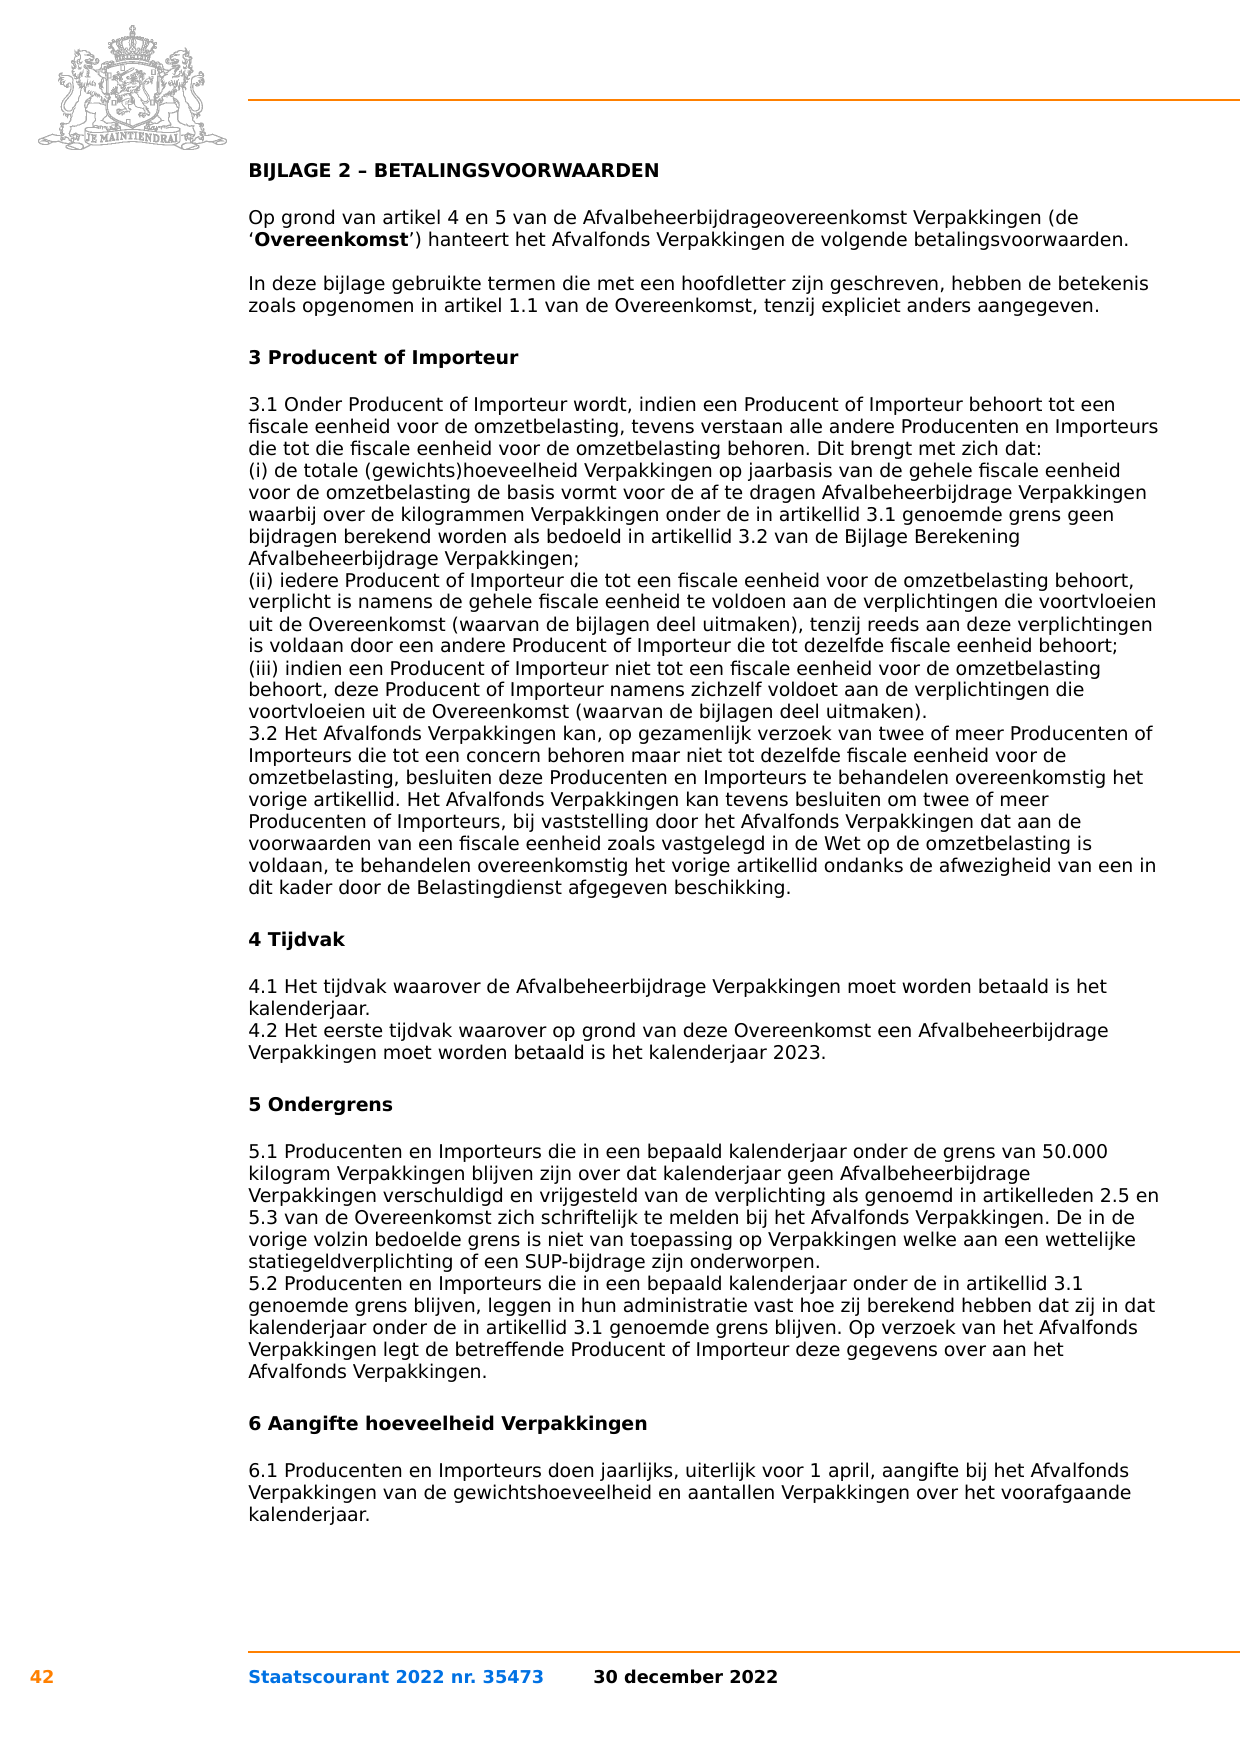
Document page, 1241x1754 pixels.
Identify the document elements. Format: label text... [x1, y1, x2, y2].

text Op grond van artikel 4 en 5 van de Afvalbeheerbijdrageovereenkomst Verpakkingen (de ‘Overeenkomst’) hanteert het Afvalfonds Verpakkingen de volgende betalingsvoorwaarden. [248, 207, 1163, 251]
text (iii) indien een Producent of Importeur niet tot een fiscale eenheid voor de omzetbelasting behoort, deze Producent of Importeur namens zichzelf voldoet aan de verplichtingen die voortvloeien uit de Overeenkomst (waarvan de bijlagen deel uitmaken). [248, 657, 1163, 723]
text 3.1 Onder Producent of Importeur wordt, indien een Producent of Importeur behoort tot een fiscale eenheid voor de omzetbelasting, tevens verstaan alle andere Producenten en Importeurs die tot die fiscale eenheid voor de omzetbelasting behoren. Dit brengt met zich dat: [248, 394, 1163, 459]
subtitle 3 Producent of Importeur [248, 347, 1163, 369]
text (i) de totale (gewichts)hoeveelheid Verpakkingen op jaarbasis van de gehele fiscale eenheid voor de omzetbelasting de basis vormt voor de af te dragen Afvalbeheerbijdrage Verpakkingen waarbij over de kilogrammen Verpakkingen onder de in artikellid 3.1 genoemde grens geen bijdragen berekend worden als bedoeld in artikellid 3.2 van de Bijlage Berekening Afvalbeheerbijdrage Verpakkingen; [248, 459, 1163, 569]
subtitle 6 Aangifte hoeveelheid Verpakkingen [248, 1413, 1163, 1435]
text 3.2 Het Afvalfonds Verpakkingen kan, op gezamenlijk verzoek van twee of meer Producenten of Importeurs die tot een concern behoren maar niet tot dezelfde fiscale eenheid voor de omzetbelasting, besluiten deze Producenten en Importeurs te behandelen overeenkomstig het vorige artikellid. Het Afvalfonds Verpakkingen kan tevens besluiten om twee of meer Producenten of Importeurs, bij vaststelling door het Afvalfonds Verpakkingen dat aan de voorwaarden van een fiscale eenheid zoals vastgelegd in de Wet op de omzetbelasting is voldaan, te behandelen overeenkomstig het vorige artikellid ondanks de afwezigheid van een in dit kader door de Belastingdienst afgegeven beschikking. [248, 723, 1163, 899]
text 4.1 Het tijdvak waarover de Afvalbeheerbijdrage Verpakkingen moet worden betaald is het kalenderjaar. [248, 976, 1163, 1020]
subtitle 4 Tijdvak [248, 929, 1163, 951]
subtitle BIJLAGE 2 – BETALINGSVOORWAARDEN [248, 160, 1163, 182]
text (ii) iedere Producent of Importeur die tot een fiscale eenheid voor de omzetbelasting behoort, verplicht is namens de gehele fiscale eenheid te voldoen aan de verplichtingen die voortvloeien uit de Overeenkomst (waarvan de bijlagen deel uitmaken), tenzij reeds aan deze verplichtingen is voldaan door een andere Producent of Importeur die tot dezelfde fiscale eenheid behoort; [248, 569, 1163, 657]
text 5.1 Producenten en Importeurs die in een bepaald kalenderjaar onder de grens van 50.000 kilogram Verpakkingen blijven zijn over dat kalenderjaar geen Afvalbeheerbijdrage Verpakkingen verschuldigd en vrijgesteld van de verplichting als genoemd in artikelleden 2.5 en 5.3 van de Overeenkomst zich schriftelijk te melden bij het Afvalfonds Verpakkingen. De in de vorige volzin bedoelde grens is niet van toepassing op Verpakkingen welke aan een wettelijke statiegeldverplichting of een SUP-bijdrage zijn onderworpen. [248, 1141, 1163, 1273]
picture [38, 25, 227, 150]
subtitle 5 Ondergrens [248, 1094, 1163, 1116]
text 5.2 Producenten en Importeurs die in een bepaald kalenderjaar onder de in artikellid 3.1 genoemde grens blijven, leggen in hun administratie vast hoe zij berekend hebben dat zij in dat kalenderjaar onder de in artikellid 3.1 genoemde grens blijven. Op verzoek van het Afvalfonds Verpakkingen legt de betreffende Producent of Importeur deze gegevens over aan het Afvalfonds Verpakkingen. [248, 1273, 1163, 1383]
text 4.2 Het eerste tijdvak waarover op grond van deze Overeenkomst een Afvalbeheerbijdrage Verpakkingen moet worden betaald is het kalenderjaar 2023. [248, 1020, 1163, 1064]
text 6.1 Producenten en Importeurs doen jaarlijks, uiterlijk voor 1 april, aangifte bij het Afvalfonds Verpakkingen van de gewichtshoeveelheid en aantallen Verpakkingen over het voorafgaande kalenderjaar. [248, 1460, 1163, 1526]
text In deze bijlage gebruikte termen die met een hoofdletter zijn geschreven, hebben de betekenis zoals opgenomen in artikel 1.1 van de Overeenkomst, tenzij expliciet anders aangegeven. [248, 273, 1163, 317]
